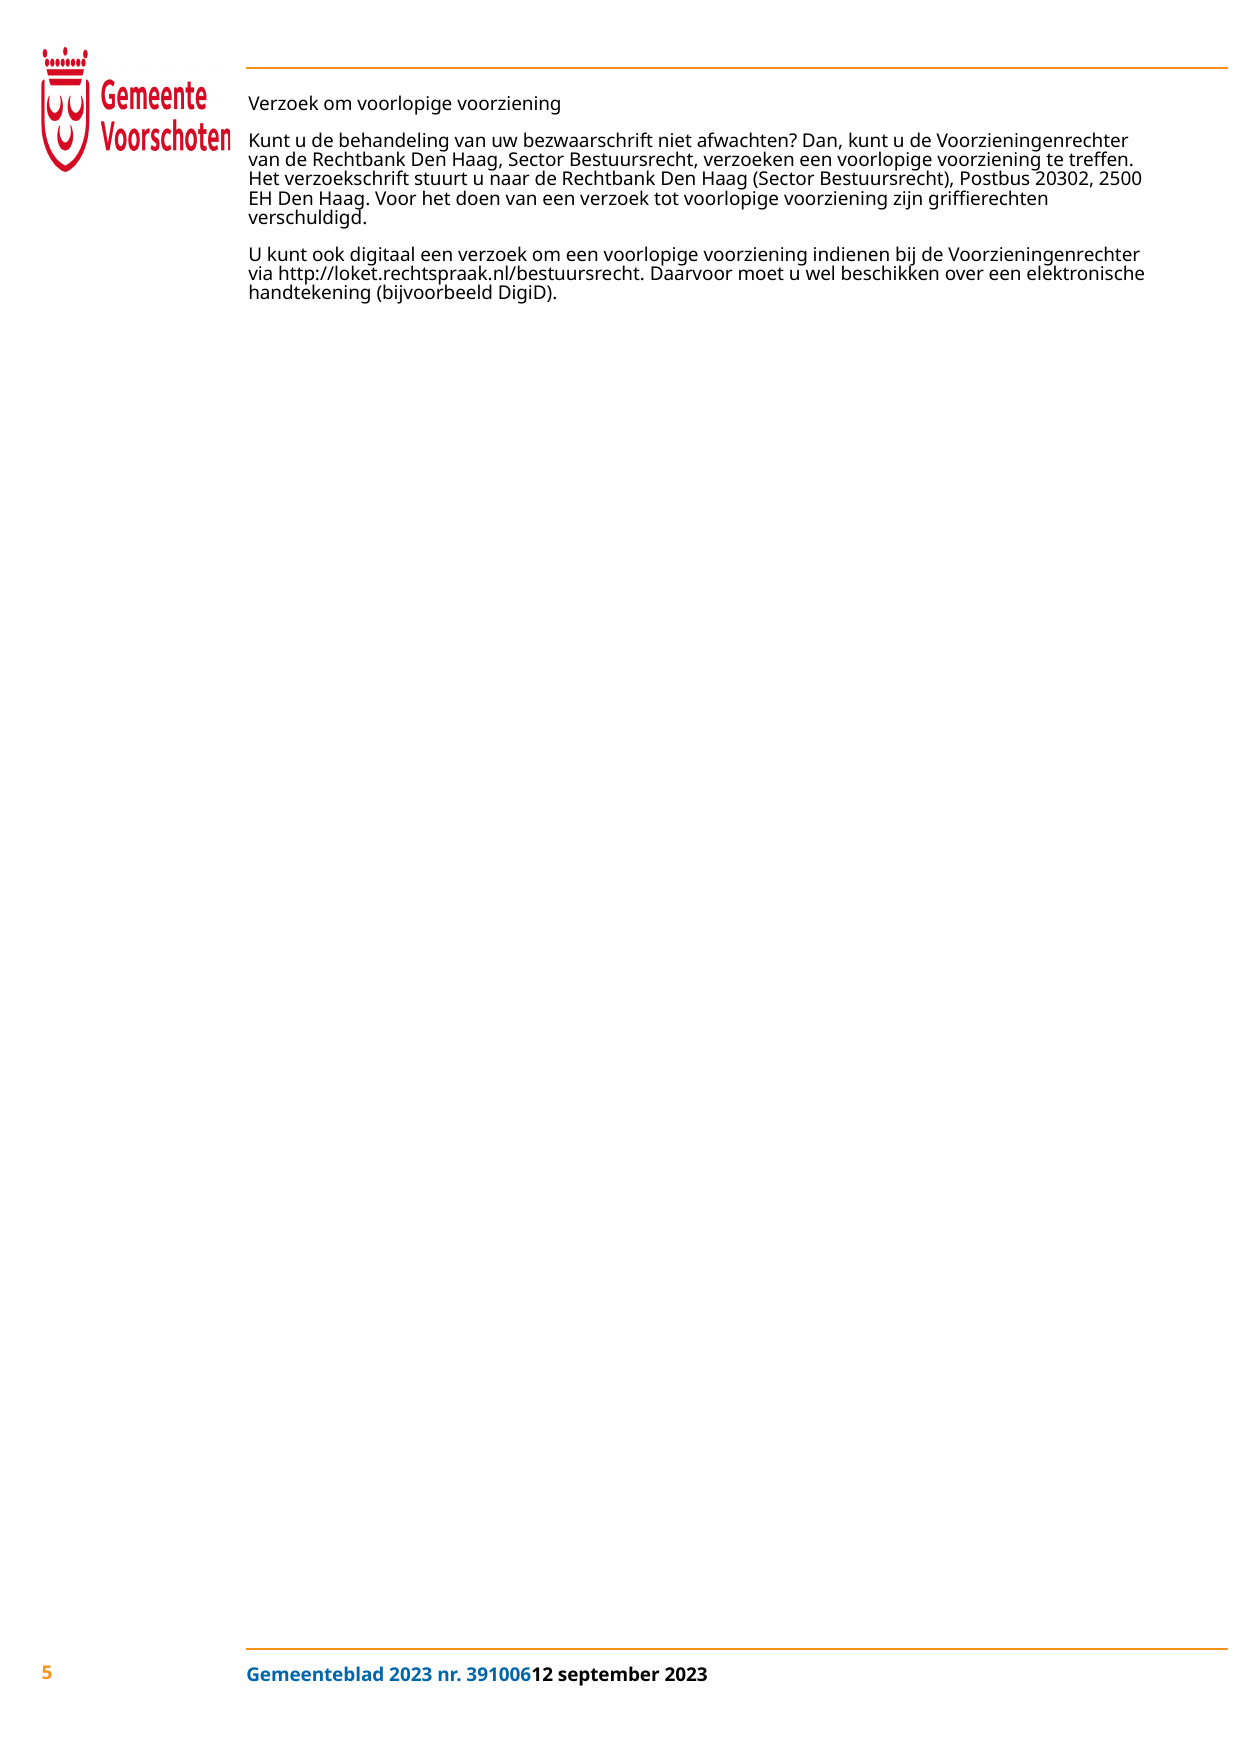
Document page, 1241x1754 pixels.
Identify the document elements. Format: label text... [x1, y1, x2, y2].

text Verzoek om voorlopige voorziening [248, 95, 1152, 114]
text U kunt ook digitaal een verzoek om een voorlopige voorziening indienen bij de Voorzieningenrechter via http://loket.rechtspraak.nl/bestuursrecht. Daarvoor moet u wel beschikken over een elektronische handtekening (bijvoorbeeld DigiD). [248, 246, 1152, 304]
text Kunt u de behandeling van uw bezwaarschrift niet afwachten? Dan, kunt u de Voorzieningenrechter van de Rechtbank Den Haag, Sector Bestuursrecht, verzoeken een voorlopige voorziening te treffen. Het verzoekschrift stuurt u naar de Rechtbank Den Haag (Sector Bestuursrecht), Postbus 20302, 2500 EH Den Haag. Voor het doen van een verzoek tot voorlopige voorziening zijn griffierechten verschuldigd. [248, 132, 1152, 228]
picture [41, 47, 231, 172]
